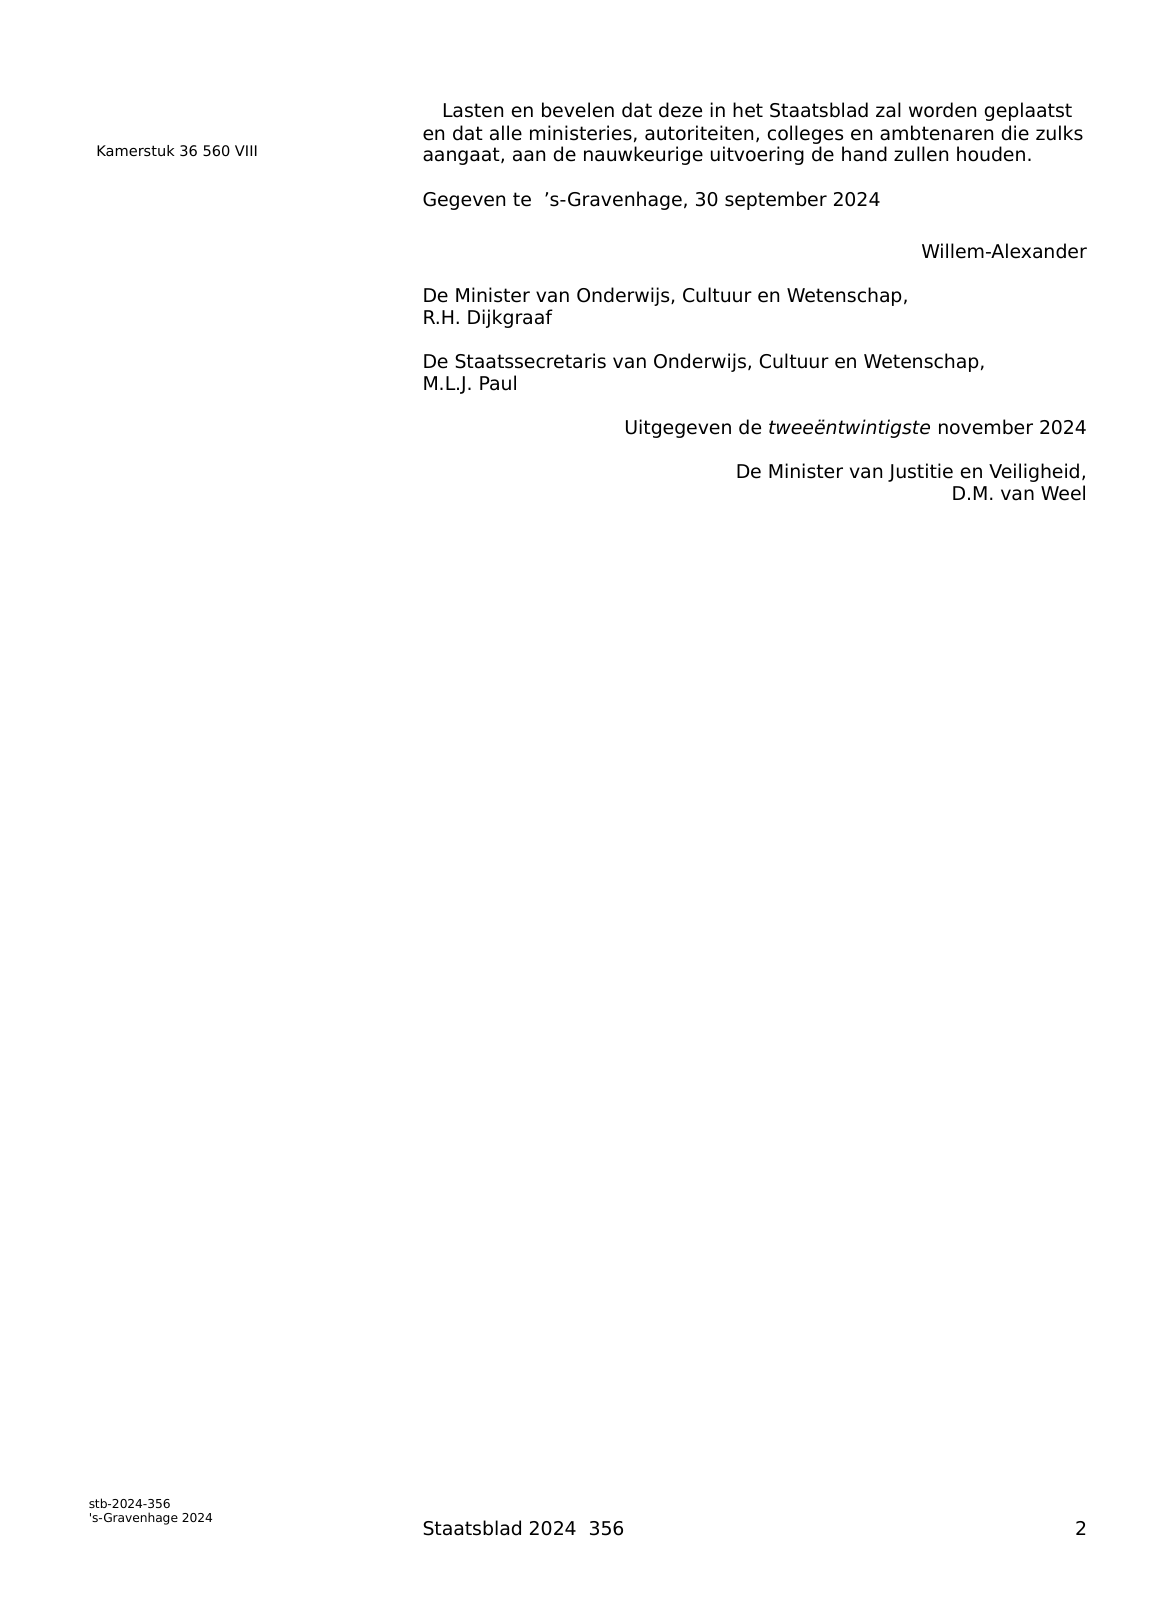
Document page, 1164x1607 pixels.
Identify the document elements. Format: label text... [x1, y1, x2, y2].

text Gegeven te ’s-Gravenhage, 30 september 2024 [422, 188, 1087, 211]
text De Minister van Onderwijs, Cultuur en Wetenschap, R.H. Dijkgraaf [422, 285, 1087, 329]
text Willem-Alexander [422, 241, 1087, 262]
text De Minister van Justitie en Veiligheid, D.M. van Weel [422, 461, 1087, 505]
text Lasten en bevelen dat deze in het Staatsblad zal worden geplaatst en dat alle ministeries, autoriteiten, colleges en ambtenaren die zulks aangaat, aan de nauwkeurige uitvoering de hand zullen houden. [422, 100, 1087, 166]
text 's-Gravenhage 2024 [88, 1511, 323, 1525]
text De Staatssecretaris van Onderwijs, Cultuur en Wetenschap, M.L.J. Paul [422, 351, 1087, 395]
text Uitgegeven de tweeëntwintigste november 2024 [422, 417, 1087, 439]
text Kamerstuk 36 560 VIII [77, 143, 396, 160]
text stb-2024-356 [88, 1497, 323, 1511]
